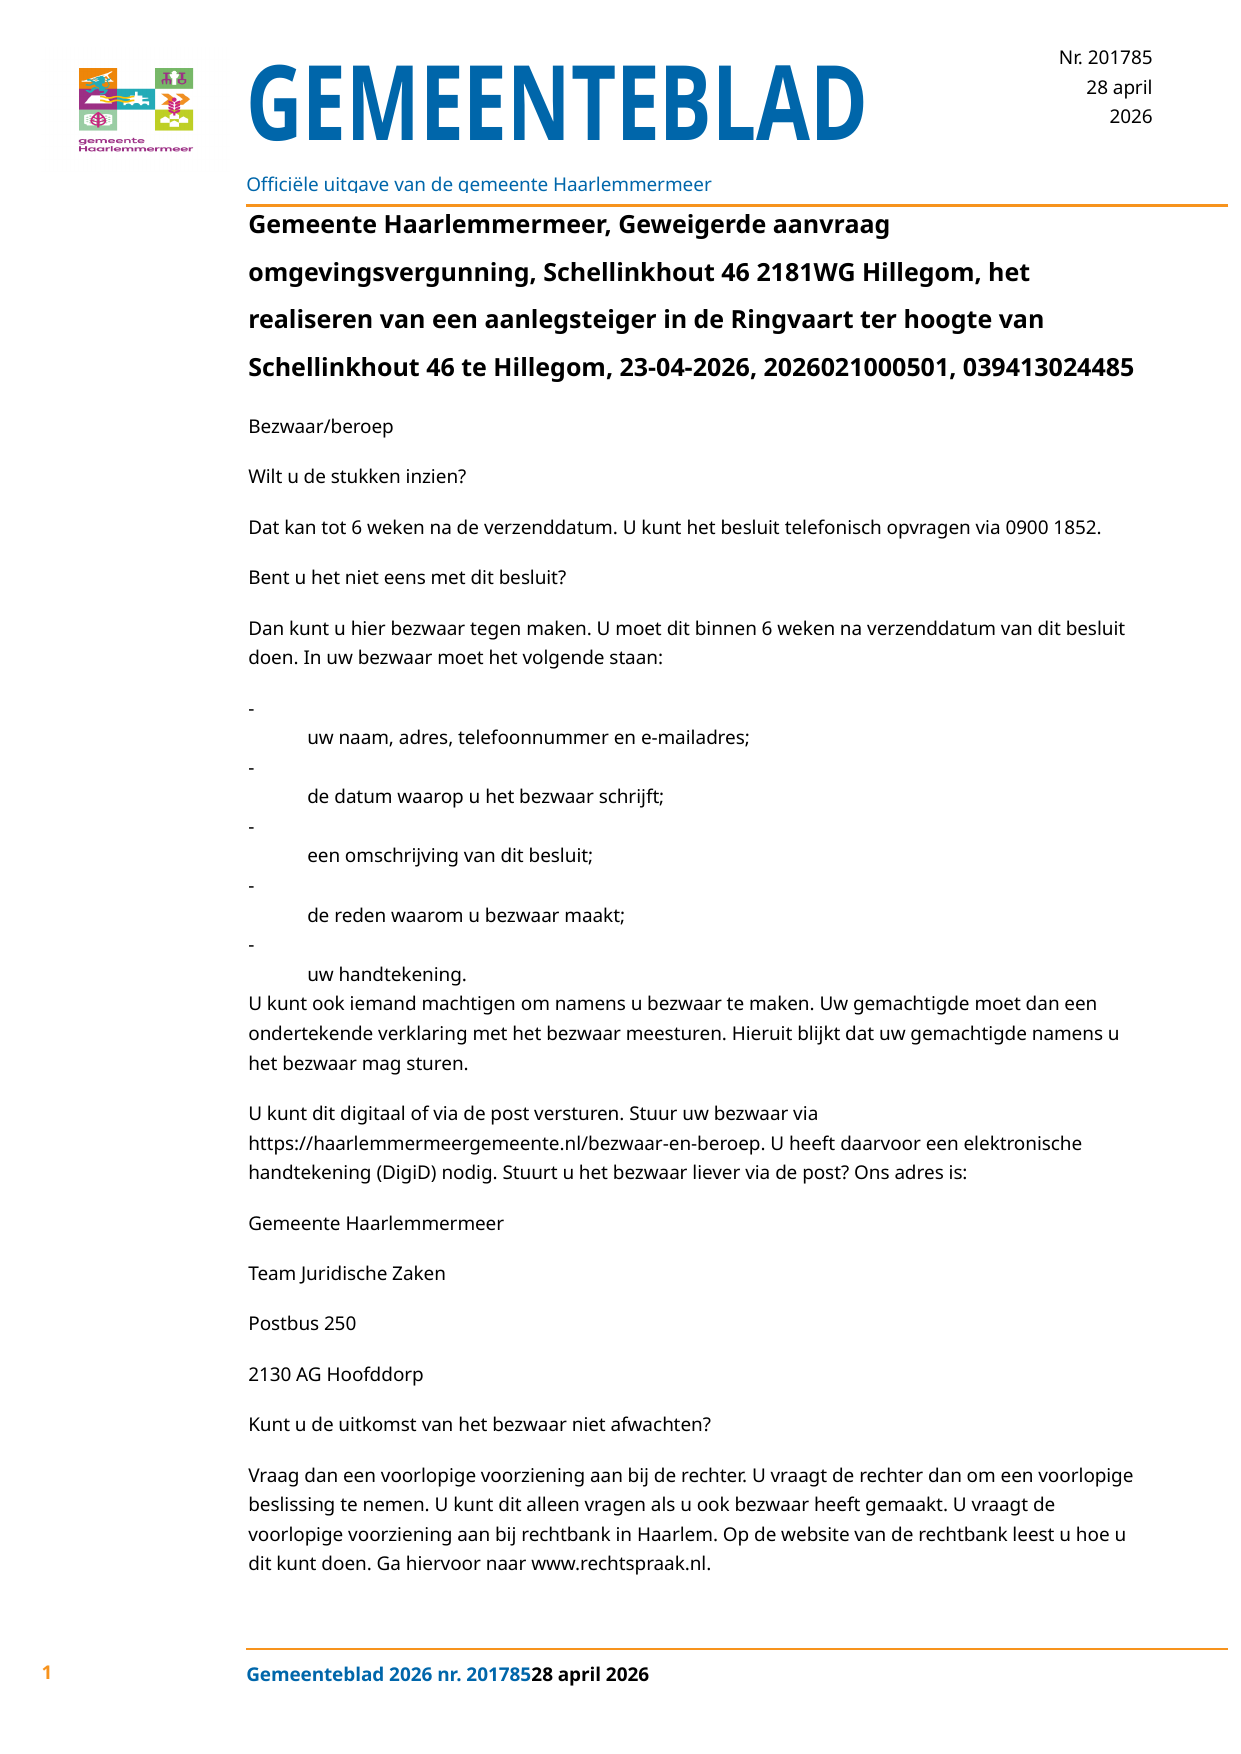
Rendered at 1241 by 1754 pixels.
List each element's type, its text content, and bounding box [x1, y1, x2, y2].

text Wilt u de stukken inzien? [248, 463, 1152, 489]
list de reden waarom u bezwaar maakt; [248, 902, 1152, 928]
text 2130 AG Hoofddorp [248, 1361, 1152, 1387]
text Dat kan tot 6 weken na de verzenddatum. U kunt het besluit telefonisch opvragen via 0900 1852. [248, 514, 1152, 540]
text Kunt u de uitkomst van het bezwaar niet afwachten? [248, 1411, 1152, 1437]
text Dan kunt u hier bezwaar tegen maken. U moet dit binnen 6 weken na verzenddatum van dit besluit doen. In uw bezwaar moet het volgende staan: [248, 615, 1152, 670]
list uw naam, adres, telefoonnummer en e-mailadres; [248, 724, 1152, 750]
text Gemeente Haarlemmermeer, Geweigerde aanvraag omgevingsvergunning, Schellinkhout 46 2181WG Hillegom, het realiseren van een aanlegsteiger in de Ringvaart ter hoogte van Schellinkhout 46 te Hillegom, 23-04-2026, 2026021000501, 039413024485 [248, 207, 1152, 384]
list uw handtekening. [248, 961, 1152, 987]
text Bent u het niet eens met dit besluit? [248, 564, 1152, 590]
picture [41, 47, 231, 172]
list de datum waarop u het bezwaar schrijft; [248, 783, 1152, 809]
text Bezwaar/beroep [248, 413, 1152, 439]
list een omschrijving van dit besluit; [248, 843, 1152, 868]
text Vraag dan een voorlopige voorziening aan bij de rechter. U vraagt de rechter dan om een voorlopige beslissing te nemen. U kunt dit alleen vragen als u ook bezwaar heeft gemaakt. U vraagt de voorlopige voorziening aan bij rechtbank in Haarlem. Op de website van de rechtbank leest u hoe u dit kunt doen. Ga hiervoor naar www.rechtspraak.nl. [248, 1462, 1152, 1576]
text Postbus 250 [248, 1311, 1152, 1336]
text U kunt dit digitaal of via de post versturen. Stuur uw bezwaar via https://haarlemmermeergemeente.nl/bezwaar-en-beroep. U heeft daarvoor een elektronische handtekening (DigiD) nodig. Stuurt u het bezwaar liever via de post? Ons adres is: [248, 1100, 1152, 1185]
text Gemeente Haarlemmermeer [248, 1210, 1152, 1236]
text U kunt ook iemand machtigen om namens u bezwaar te maken. Uw gemachtigde moet dan een ondertekende verklaring met het bezwaar meesturen. Hieruit blijkt dat uw gemachtigde namens u het bezwaar mag sturen. [248, 991, 1152, 1076]
text Team Juridische Zaken [248, 1260, 1152, 1286]
